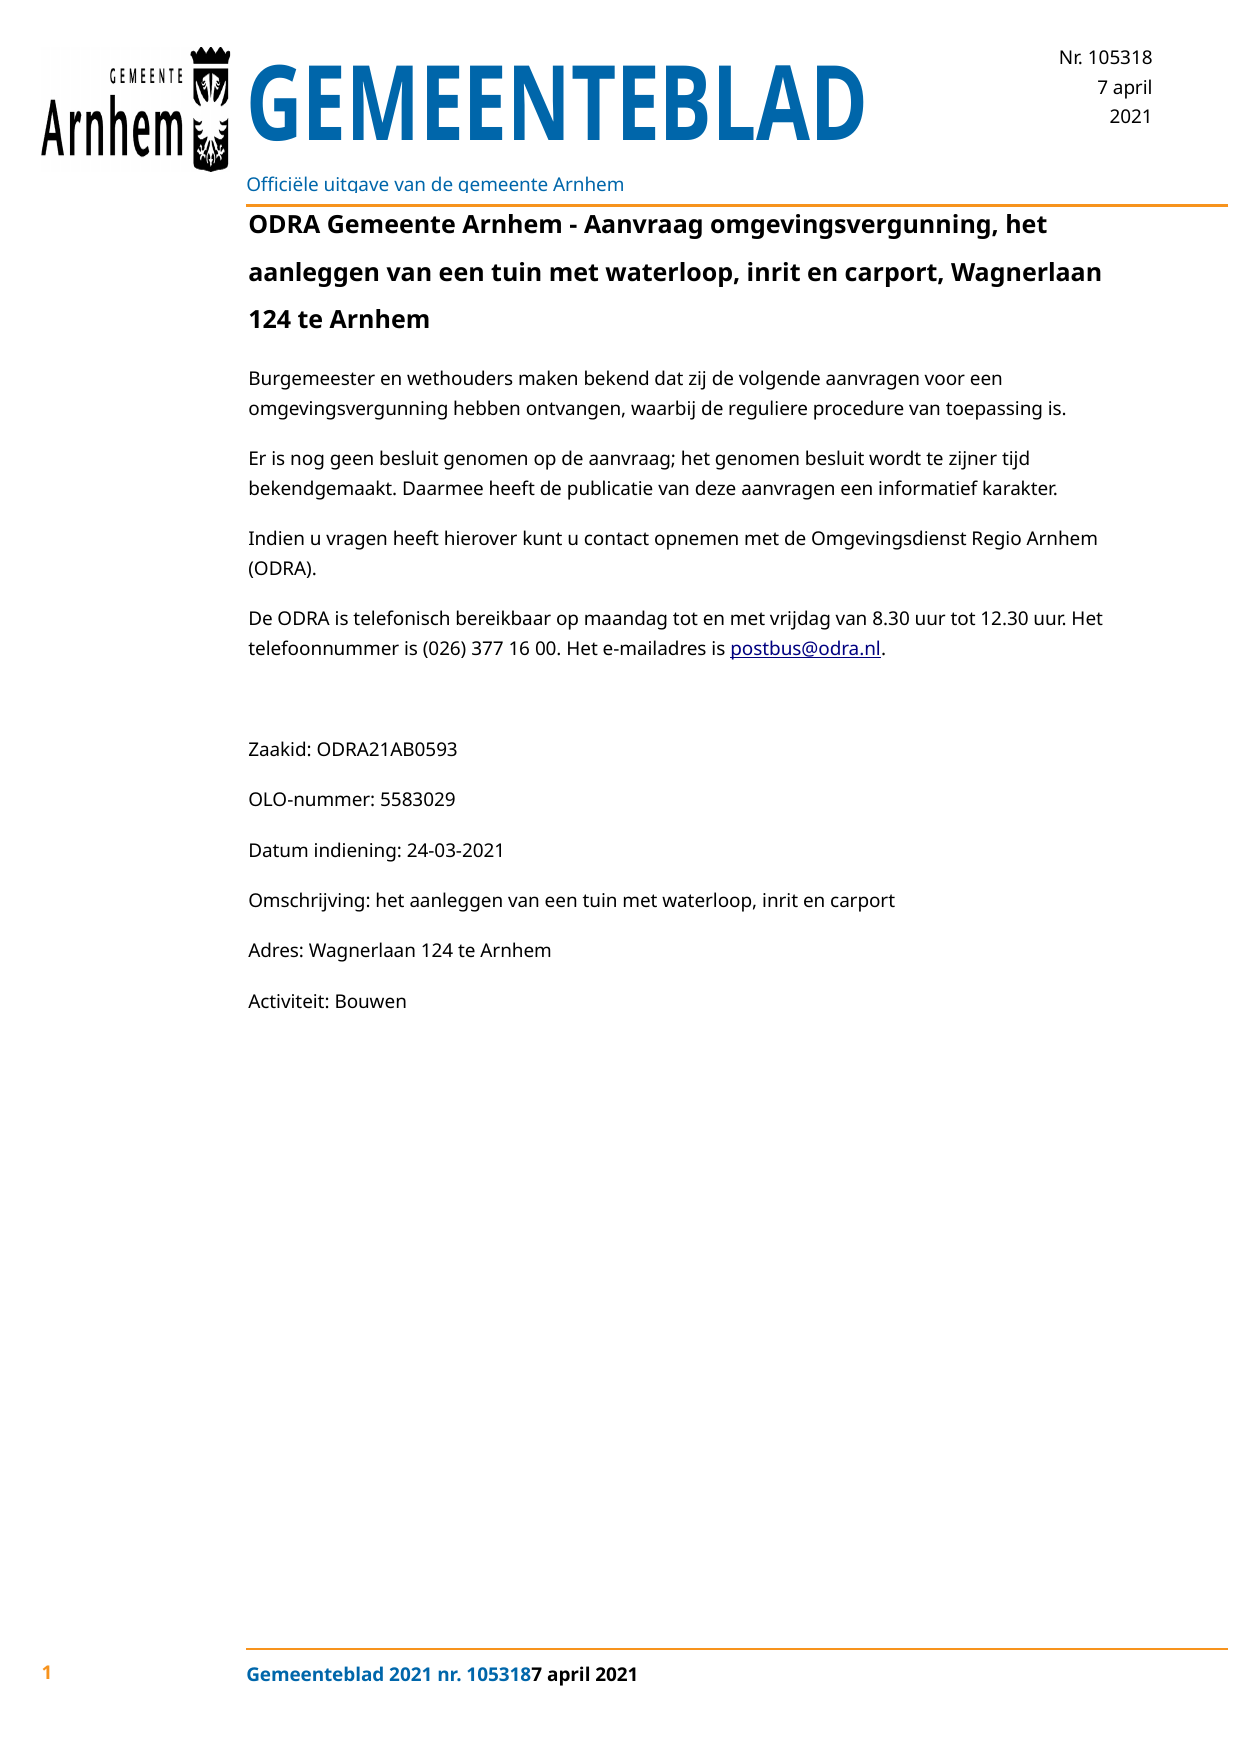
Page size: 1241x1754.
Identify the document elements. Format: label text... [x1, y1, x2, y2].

text Er is nog geen besluit genomen op de aanvraag; het genomen besluit wordt te zijner tijd bekendgemaakt. Daarmee heeft de publicatie van deze aanvragen een informatief karakter. [248, 446, 1152, 501]
text ODRA Gemeente Arnhem - Aanvraag omgevingsvergunning, het aanleggen van een tuin met waterloop, inrit en carport, Wagnerlaan 124 te Arnhem [248, 207, 1152, 336]
text De ODRA is telefonisch bereikbaar op maandag tot en met vrijdag van 8.30 uur tot 12.30 uur. Het telefoonnummer is (026) 377 16 00. Het e-mailadres is postbus@odra.nl. [248, 606, 1152, 661]
text Indien u vragen heeft hierover kunt u contact opnemen met de Omgevingsdienst Regio Arnhem (ODRA). [248, 526, 1152, 581]
text Adres: Wagnerlaan 124 te Arnhem [248, 938, 1152, 963]
text Omschrijving: het aanleggen van een tuin met waterloop, inrit en carport [248, 887, 1152, 913]
text Activiteit: Bouwen [248, 988, 1152, 1014]
picture [41, 47, 231, 172]
text Burgemeester en wethouders maken bekend dat zij de volgende aanvragen voor een omgevingsvergunning hebben ontvangen, waarbij de reguliere procedure van toepassing is. [248, 366, 1152, 421]
text OLO-nummer: 5583029 [248, 786, 1152, 812]
text Datum indiening: 24-03-2021 [248, 837, 1152, 862]
text Zaakid: ODRA21AB0593 [248, 736, 1152, 762]
